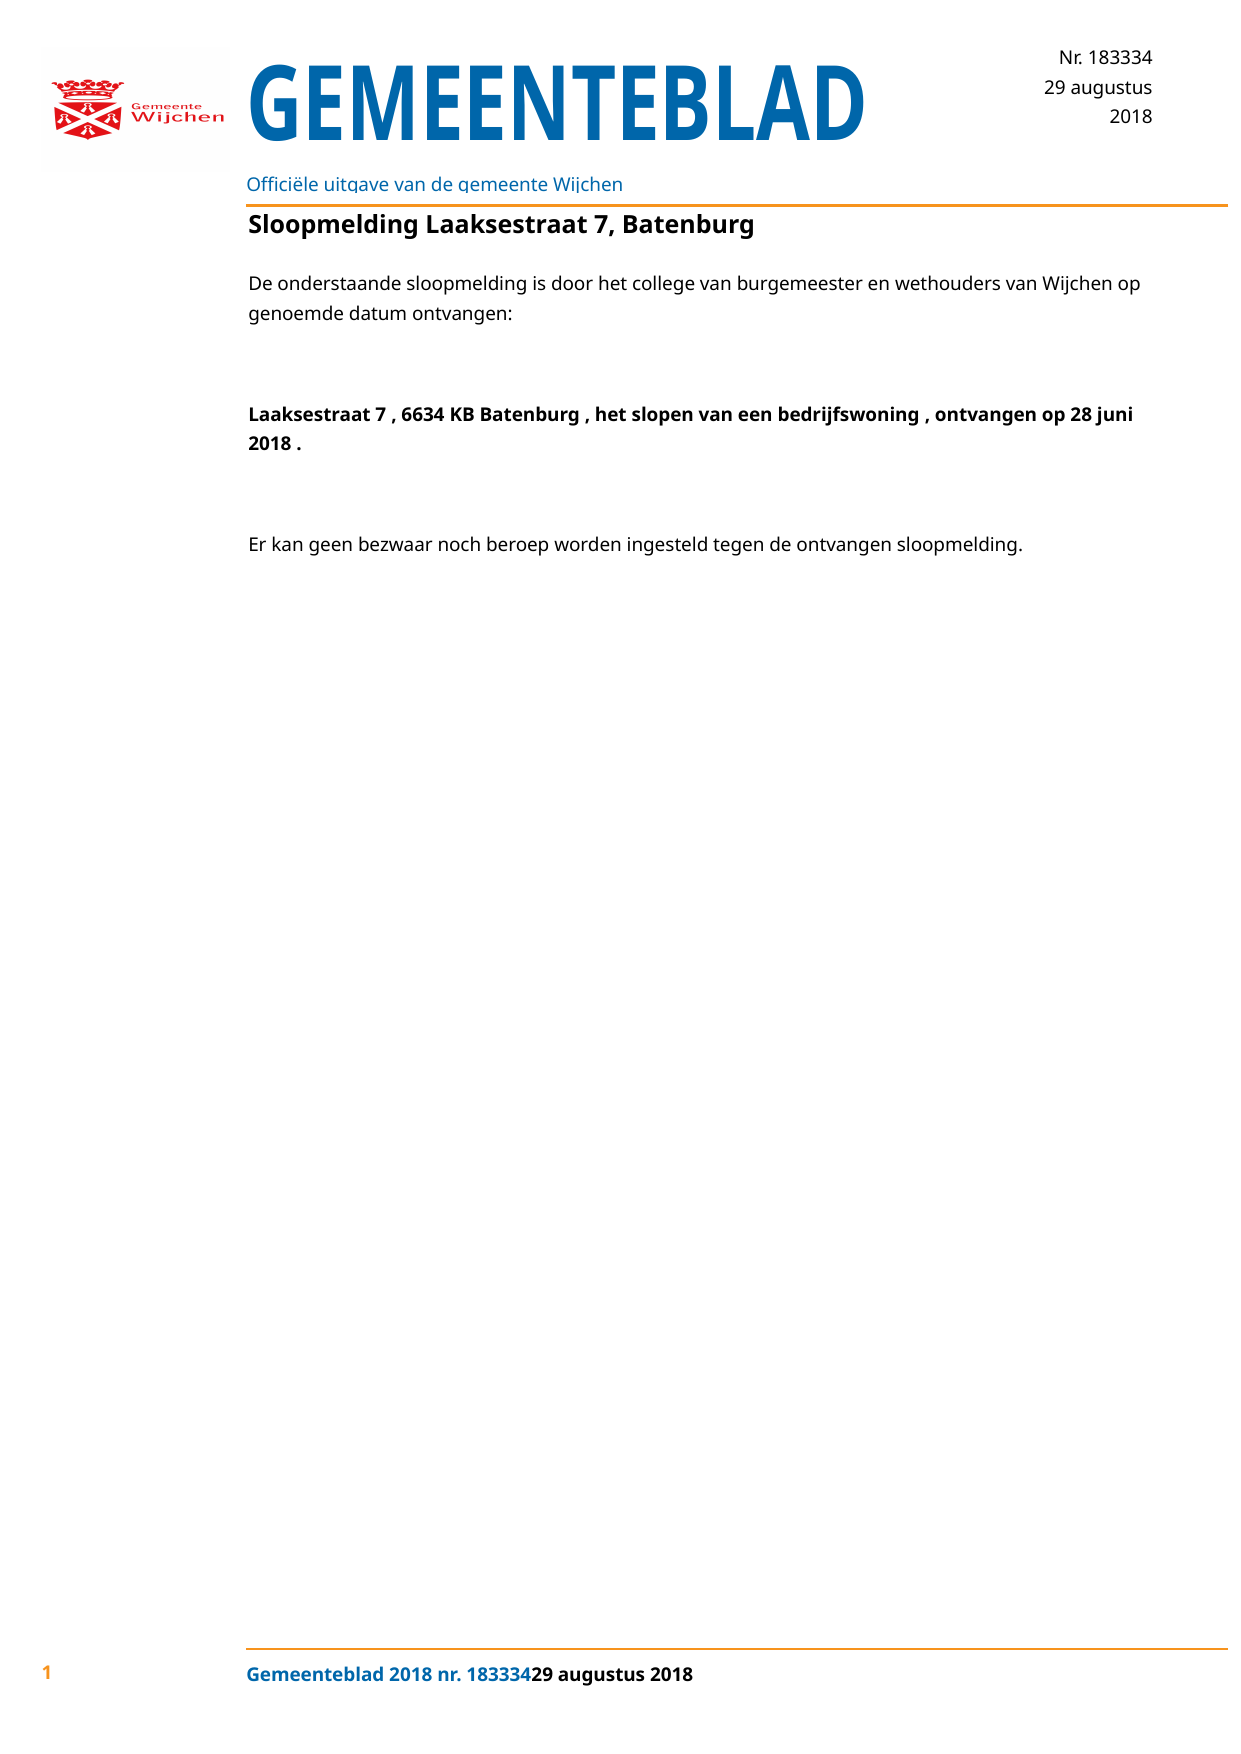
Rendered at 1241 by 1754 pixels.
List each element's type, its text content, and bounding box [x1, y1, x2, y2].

text Er kan geen bezwaar noch beroep worden ingesteld tegen de ontvangen sloopmelding. [248, 531, 1152, 557]
text De onderstaande sloopmelding is door het college van burgemeester en wethouders van Wijchen op genoemde datum ontvangen: [248, 270, 1152, 326]
picture [41, 47, 231, 172]
text Sloopmelding Laaksestraat 7, Batenburg [248, 207, 1152, 241]
text Laaksestraat 7 , 6634 KB Batenburg , het slopen van een bedrijfswoning , ontvangen op 28 juni 2018 . [248, 401, 1152, 456]
